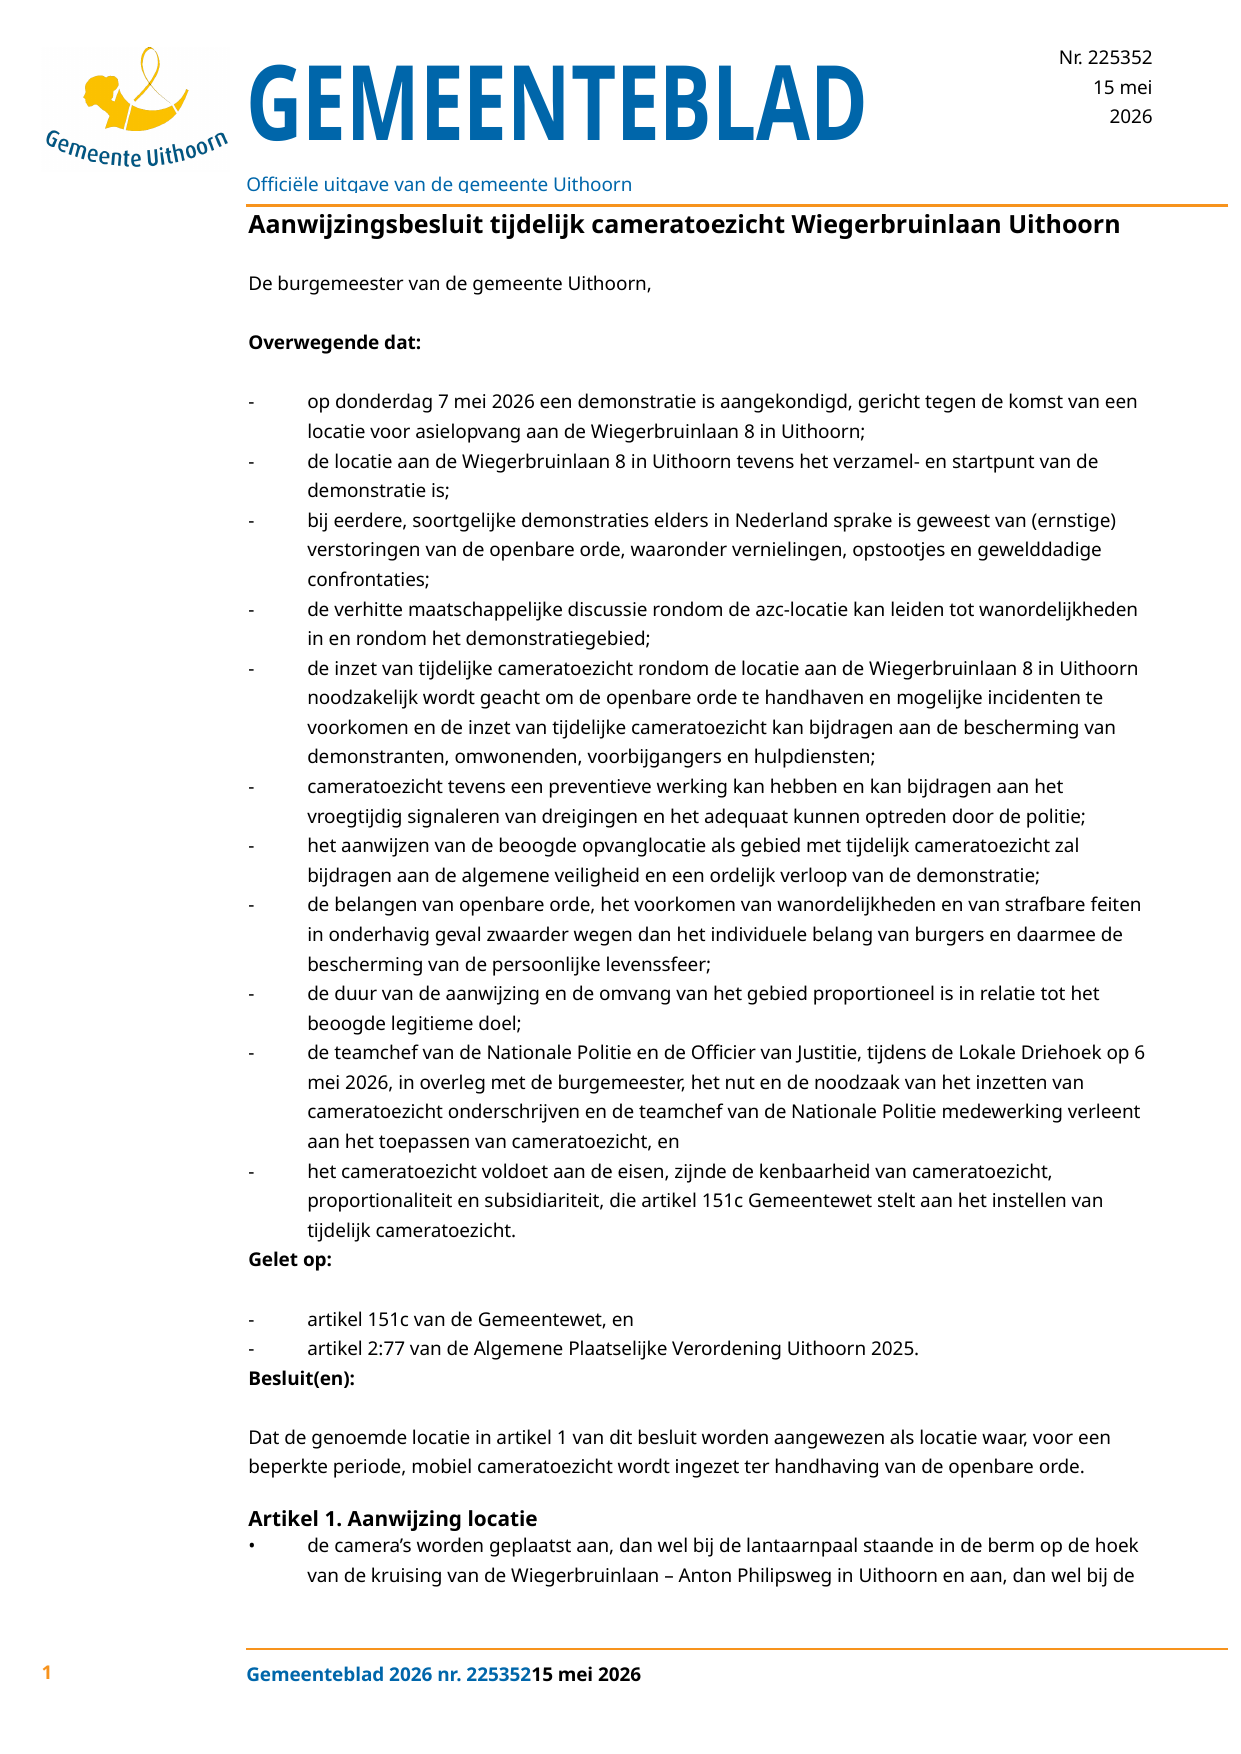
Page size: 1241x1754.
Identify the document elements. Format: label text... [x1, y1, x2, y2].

text Dat de genoemde locatie in artikel 1 van dit besluit worden aangewezen als locatie waar, voor een beperkte periode, mobiel cameratoezicht wordt ingezet ter handhaving van de openbare orde. [248, 1424, 1152, 1479]
list artikel 151c van de Gemeentewet, en [248, 1306, 1152, 1331]
list op donderdag 7 mei 2026 een demonstratie is aangekondigd, gericht tegen de komst van een locatie voor asielopvang aan de Wiegerbruinlaan 8 in Uithoorn; [248, 389, 1152, 444]
list de teamchef van de Nationale Politie en de Officier van Justitie, tijdens de Lokale Driehoek op 6 mei 2026, in overleg met de burgemeester, het nut en de noodzaak van het inzetten van cameratoezicht onderschrijven en de teamchef van de Nationale Politie medewerking verleent aan het toepassen van cameratoezicht, en [248, 1039, 1152, 1154]
text Overwegende dat: [248, 329, 1152, 355]
text Aanwijzingsbesluit tijdelijk cameratoezicht Wiegerbruinlaan Uithoorn [248, 207, 1152, 241]
list artikel 2:77 van de Algemene Plaatselijke Verordening Uithoorn 2025. [248, 1335, 1152, 1361]
list de duur van de aanwijzing en de omvang van het gebied proportioneel is in relatie tot het beoogde legitieme doel; [248, 980, 1152, 1036]
list bij eerdere, soortgelijke demonstraties elders in Nederland sprake is geweest van (ernstige) verstoringen van de openbare orde, waaronder vernielingen, opstootjes en gewelddadige confrontaties; [248, 507, 1152, 592]
list de verhitte maatschappelijke discussie rondom de azc-locatie kan leiden tot wanordelijkheden in en rondom het demonstratiegebied; [248, 596, 1152, 651]
picture [41, 47, 231, 172]
text De burgemeester van de gemeente Uithoorn, [248, 270, 1152, 296]
list de inzet van tijdelijke cameratoezicht rondom de locatie aan de Wiegerbruinlaan 8 in Uithoorn noodzakelijk wordt geacht om de openbare orde te handhaven en mogelijke incidenten te voorkomen en de inzet van tijdelijke cameratoezicht kan bijdragen aan de bescherming van demonstranten, omwonenden, voorbijgangers en hulpdiensten; [248, 655, 1152, 769]
list de belangen van openbare orde, het voorkomen van wanordelijkheden en van strafbare feiten in onderhavig geval zwaarder wegen dan het individuele belang van burgers en daarmee de bescherming van de persoonlijke levenssfeer; [248, 892, 1152, 976]
list cameratoezicht tevens een preventieve werking kan hebben en kan bijdragen aan het vroegtijdig signaleren van dreigingen en het adequaat kunnen optreden door de politie; [248, 773, 1152, 828]
text Artikel 1. Aanwijzing locatie [248, 1504, 1152, 1532]
text Gelet op: [248, 1247, 1152, 1272]
list het cameratoezicht voldoet aan de eisen, zijnde de kenbaarheid van cameratoezicht, proportionaliteit en subsidiariteit, die artikel 151c Gemeentewet stelt aan het instellen van tijdelijk cameratoezicht. [248, 1158, 1152, 1243]
list de camera’s worden geplaatst aan, dan wel bij de lantaarnpaal staande in de berm op de hoek van de kruising van de Wiegerbruinlaan – Anton Philipsweg in Uithoorn en aan, dan wel bij de [248, 1532, 1152, 1588]
list het aanwijzen van de beoogde opvanglocatie als gebied met tijdelijk cameratoezicht zal bijdragen aan de algemene veiligheid en een ordelijk verloop van de demonstratie; [248, 832, 1152, 888]
text Besluit(en): [248, 1365, 1152, 1391]
list de locatie aan de Wiegerbruinlaan 8 in Uithoorn tevens het verzamel- en startpunt van de demonstratie is; [248, 448, 1152, 503]
